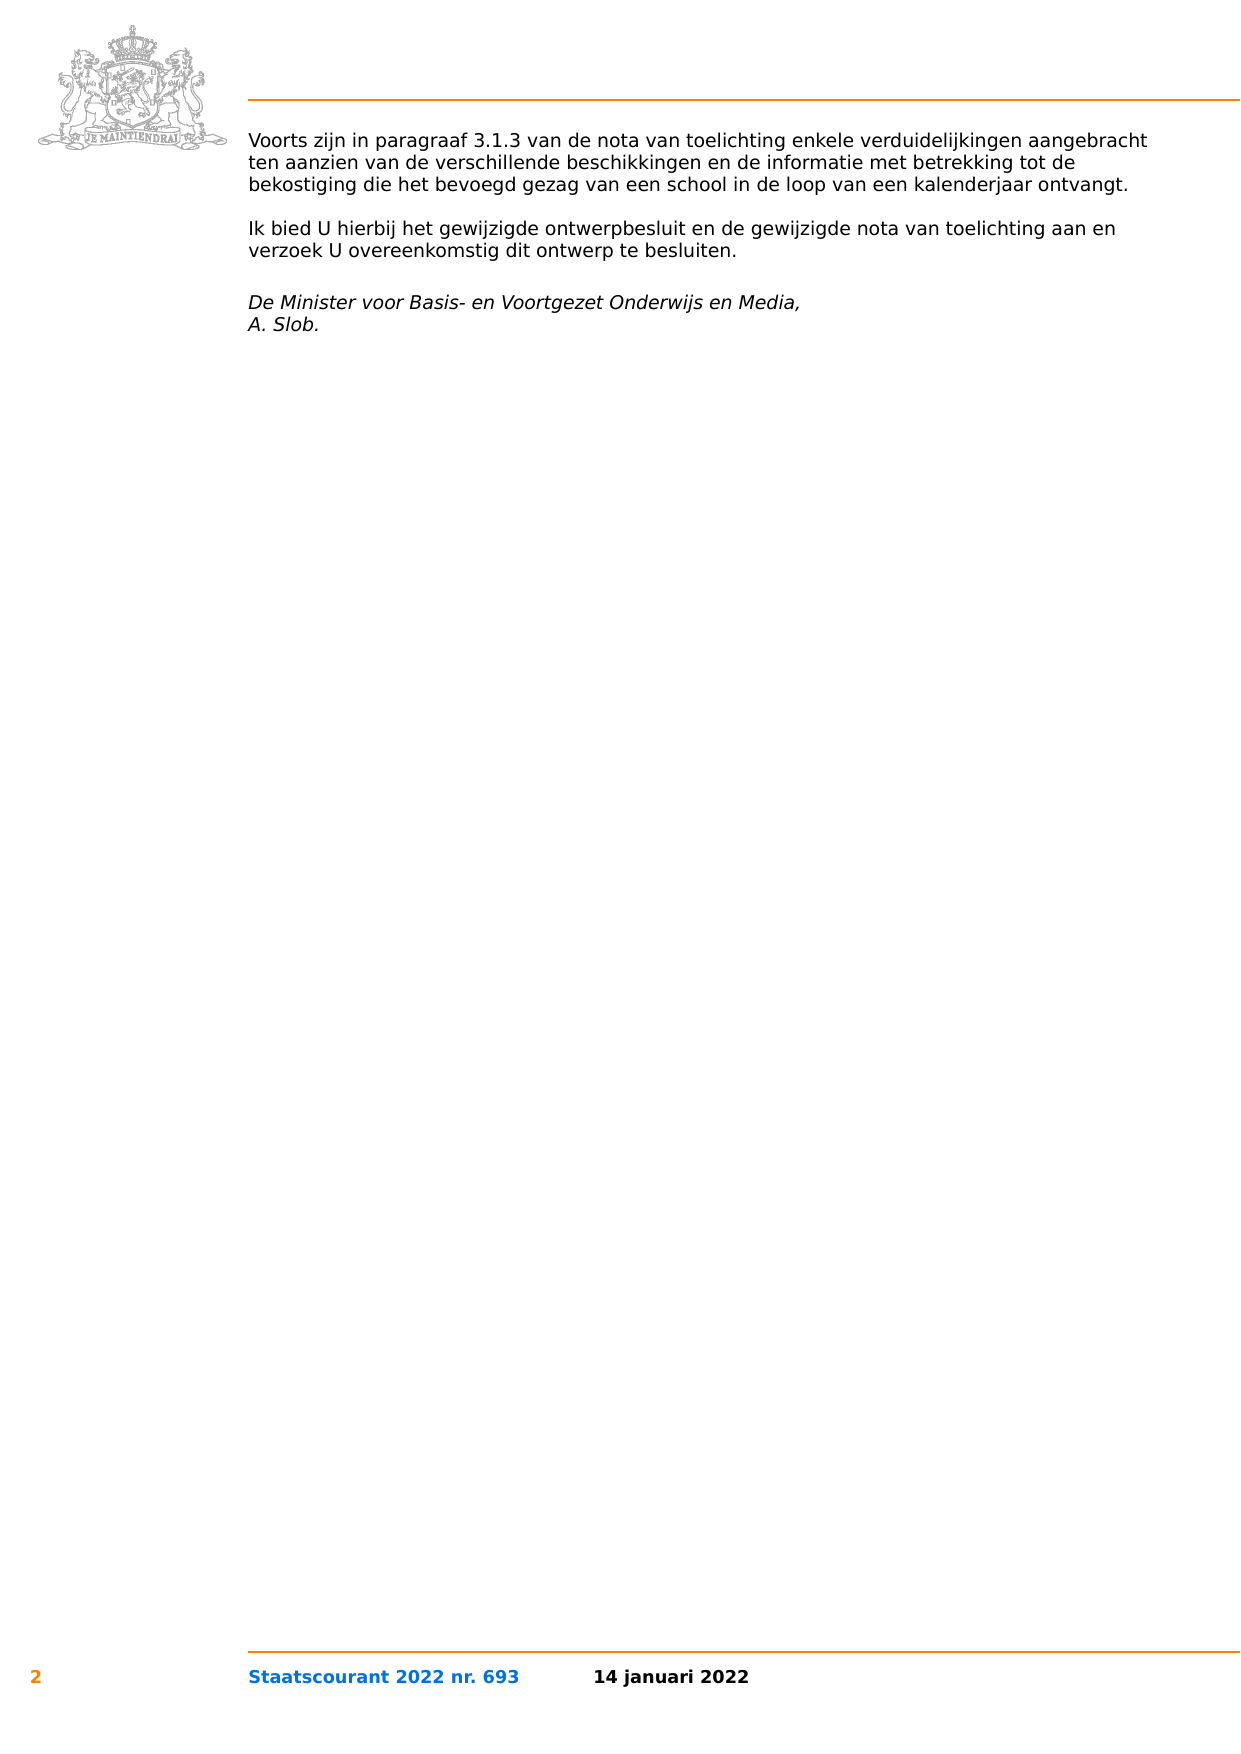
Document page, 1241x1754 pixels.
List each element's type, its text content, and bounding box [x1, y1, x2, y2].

text Voorts zijn in paragraaf 3.1.3 van de nota van toelichting enkele verduidelijkingen aangebracht ten aanzien van de verschillende beschikkingen en de informatie met betrekking tot de bekostiging die het bevoegd gezag van een school in de loop van een kalenderjaar ontvangt. [248, 130, 1163, 196]
text Ik bied U hierbij het gewijzigde ontwerpbesluit en de gewijzigde nota van toelichting aan en verzoek U overeenkomstig dit ontwerp te besluiten. [248, 218, 1163, 262]
picture [38, 25, 227, 150]
text De Minister voor Basis- en Voortgezet Onderwijs en Media, A. Slob. [248, 292, 1163, 336]
